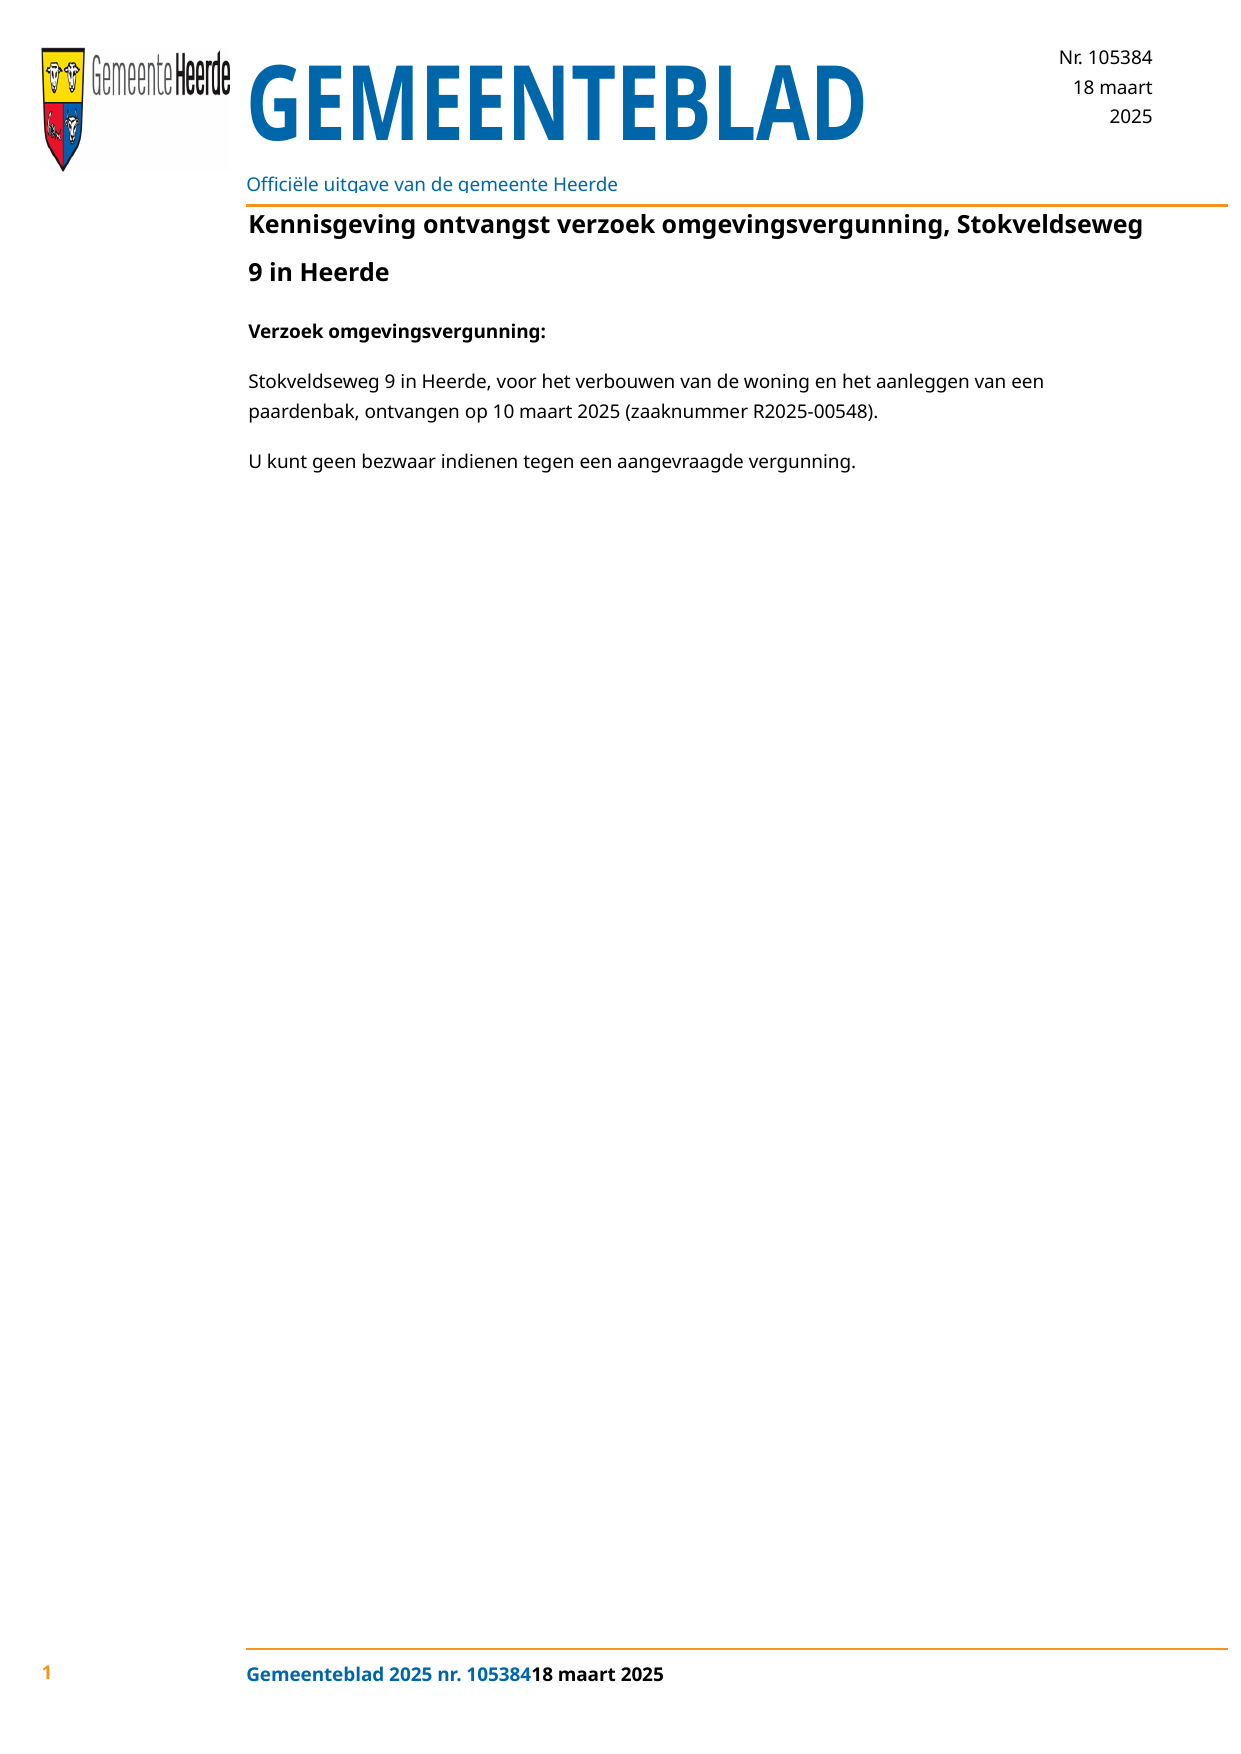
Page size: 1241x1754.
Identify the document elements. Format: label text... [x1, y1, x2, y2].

text Kennisgeving ontvangst verzoek omgevingsvergunning, Stokveldseweg 9 in Heerde [248, 207, 1152, 288]
text Stokveldseweg 9 in Heerde, voor het verbouwen van de woning en het aanleggen van een paardenbak, ontvangen op 10 maart 2025 (zaaknummer R2025-00548). [248, 368, 1152, 424]
picture [41, 47, 231, 172]
text Verzoek omgevingsvergunning: [248, 318, 1152, 344]
text U kunt geen bezwaar indienen tegen een aangevraagde vergunning. [248, 448, 1152, 474]
